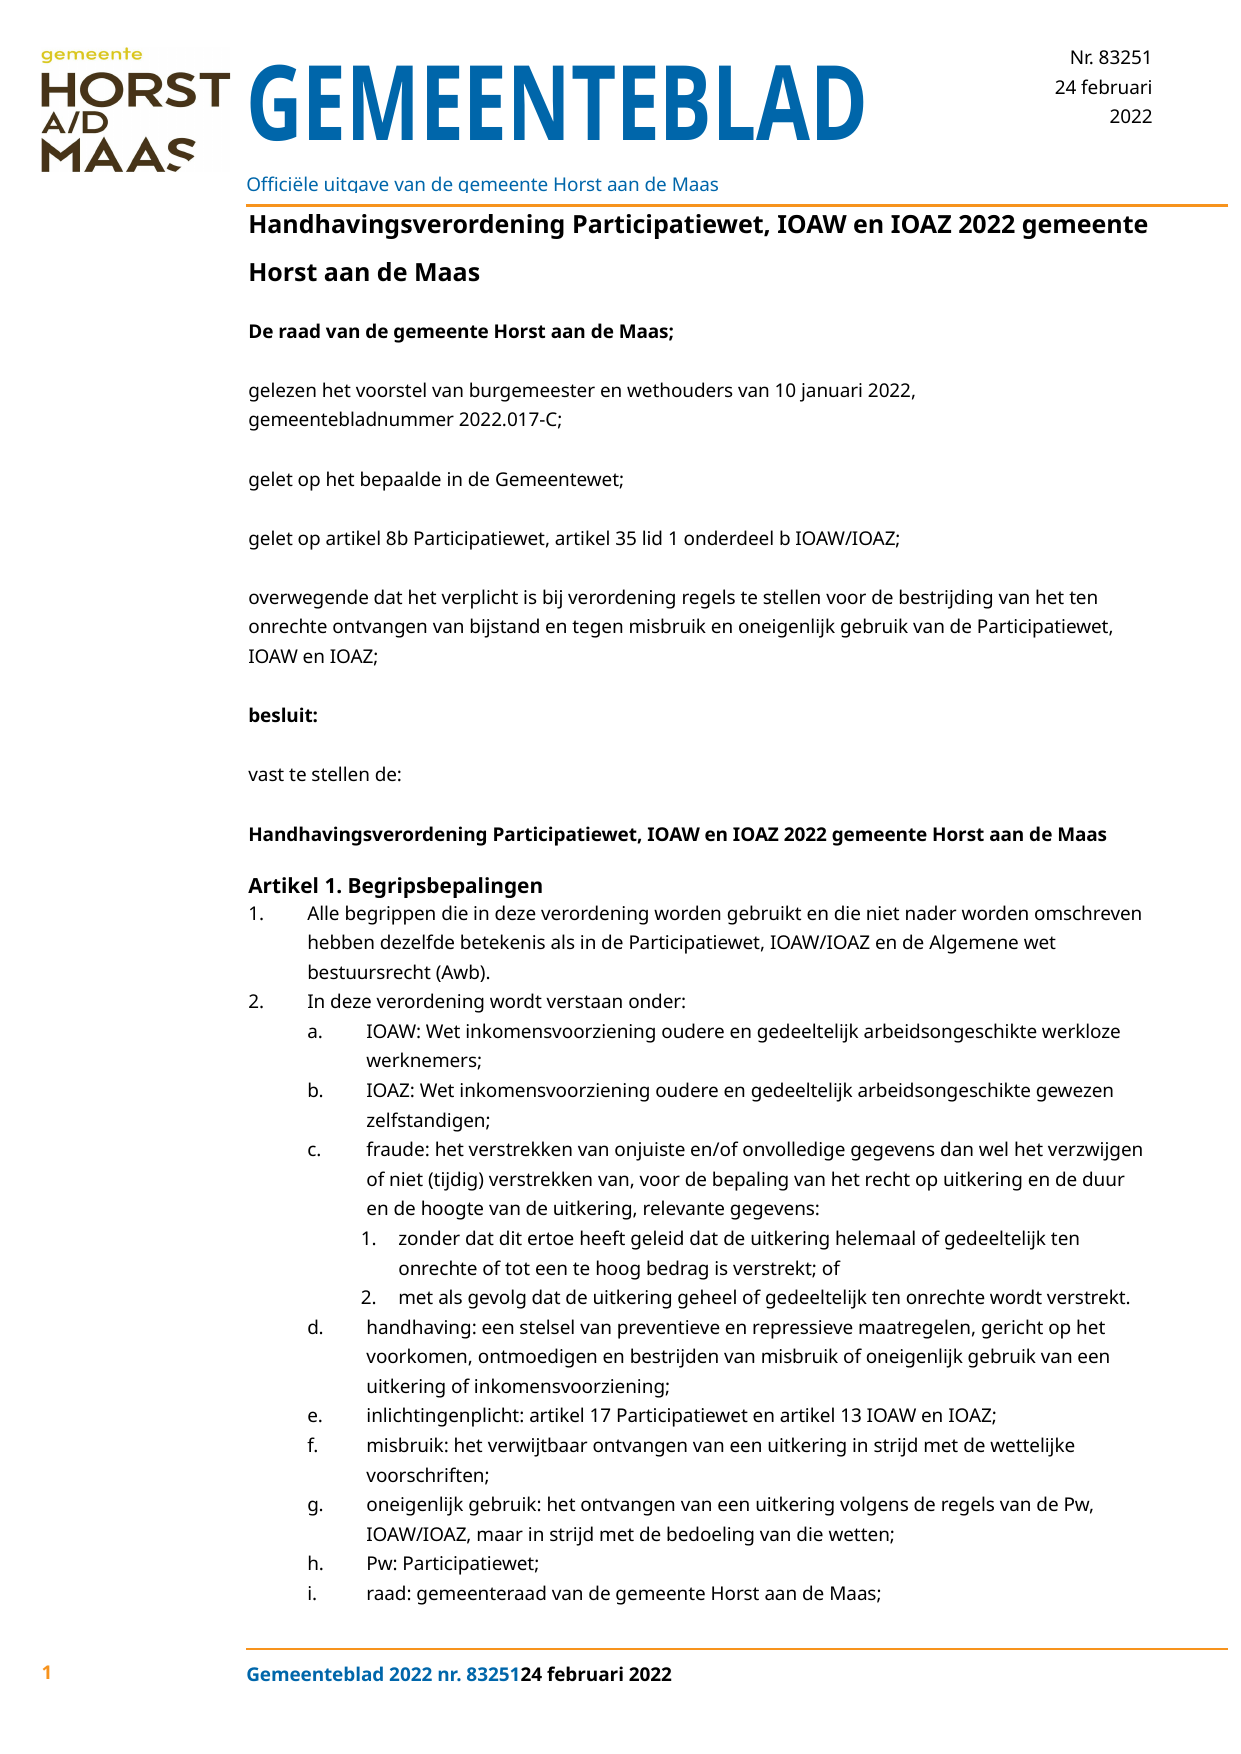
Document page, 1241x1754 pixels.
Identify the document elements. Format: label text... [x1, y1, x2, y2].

list fraude: het verstrekken van onjuiste en/of onvolledige gegevens dan wel het verzwijgen of niet (tijdig) verstrekken van, voor de bepaling van het recht op uitkering en de duur en de hoogte van de uitkering, relevante gegevens: [307, 1136, 1152, 1221]
text gelezen het voorstel van burgemeester en wethouders van 10 januari 2022, [248, 377, 1152, 403]
list IOAW: Wet inkomensvoorziening oudere en gedeeltelijk arbeidsongeschikte werkloze werknemers; [307, 1018, 1152, 1073]
text gemeentebladnummer 2022.017-C; [248, 407, 1152, 432]
list IOAZ: Wet inkomensvoorziening oudere en gedeeltelijk arbeidsongeschikte gewezen zelfstandigen; [307, 1077, 1152, 1132]
text gelet op artikel 8b Participatiewet, artikel 35 lid 1 onderdeel b IOAW/IOAZ; [248, 525, 1152, 551]
text Artikel 1. Begripsbepalingen [248, 871, 1152, 900]
list oneigenlijk gebruik: het ontvangen van een uitkering volgens de regels van de Pw, IOAW/IOAZ, maar in strijd met de bedoeling van die wetten; [307, 1491, 1152, 1547]
list zonder dat dit ertoe heeft geleid dat de uitkering helemaal of gedeeltelijk ten onrechte of tot een te hoog bedrag is verstrekt; of [361, 1225, 1152, 1280]
text Handhavingsverordening Participatiewet, IOAW en IOAZ 2022 gemeente Horst aan de Maas [248, 821, 1152, 847]
text gelet op het bepaalde in de Gemeentewet; [248, 466, 1152, 492]
list Pw: Participatiewet; [307, 1551, 1152, 1576]
list Alle begrippen die in deze verordening worden gebruikt en die niet nader worden omschreven hebben dezelfde betekenis als in de Participatiewet, IOAW/IOAZ en de Algemene wet bestuursrecht (Awb). [248, 900, 1152, 984]
list met als gevolg dat de uitkering geheel of gedeeltelijk ten onrechte wordt verstrekt. [361, 1284, 1152, 1310]
text Handhavingsverordening Participatiewet, IOAW en IOAZ 2022 gemeente Horst aan de Maas [248, 207, 1152, 288]
text besluit: [248, 702, 1152, 728]
text vast te stellen de: [248, 762, 1152, 787]
text overwegende dat het verplicht is bij verordening regels te stellen voor de bestrijding van het ten onrechte ontvangen van bijstand en tegen misbruik en oneigenlijk gebruik van de Participatiewet, IOAW en IOAZ; [248, 584, 1152, 669]
picture [41, 47, 231, 172]
list raad: gemeenteraad van de gemeente Horst aan de Maas; [307, 1580, 1152, 1606]
list In deze verordening wordt verstaan onder: [248, 988, 1152, 1014]
list handhaving: een stelsel van preventieve en repressieve maatregelen, gericht op het voorkomen, ontmoedigen en bestrijden van misbruik of oneigenlijk gebruik van een uitkering of inkomensvoorziening; [307, 1314, 1152, 1399]
list misbruik: het verwijtbaar ontvangen van een uitkering in strijd met de wettelijke voorschriften; [307, 1432, 1152, 1487]
text De raad van de gemeente Horst aan de Maas; [248, 318, 1152, 344]
list inlichtingenplicht: artikel 17 Participatiewet en artikel 13 IOAW en IOAZ; [307, 1403, 1152, 1428]
